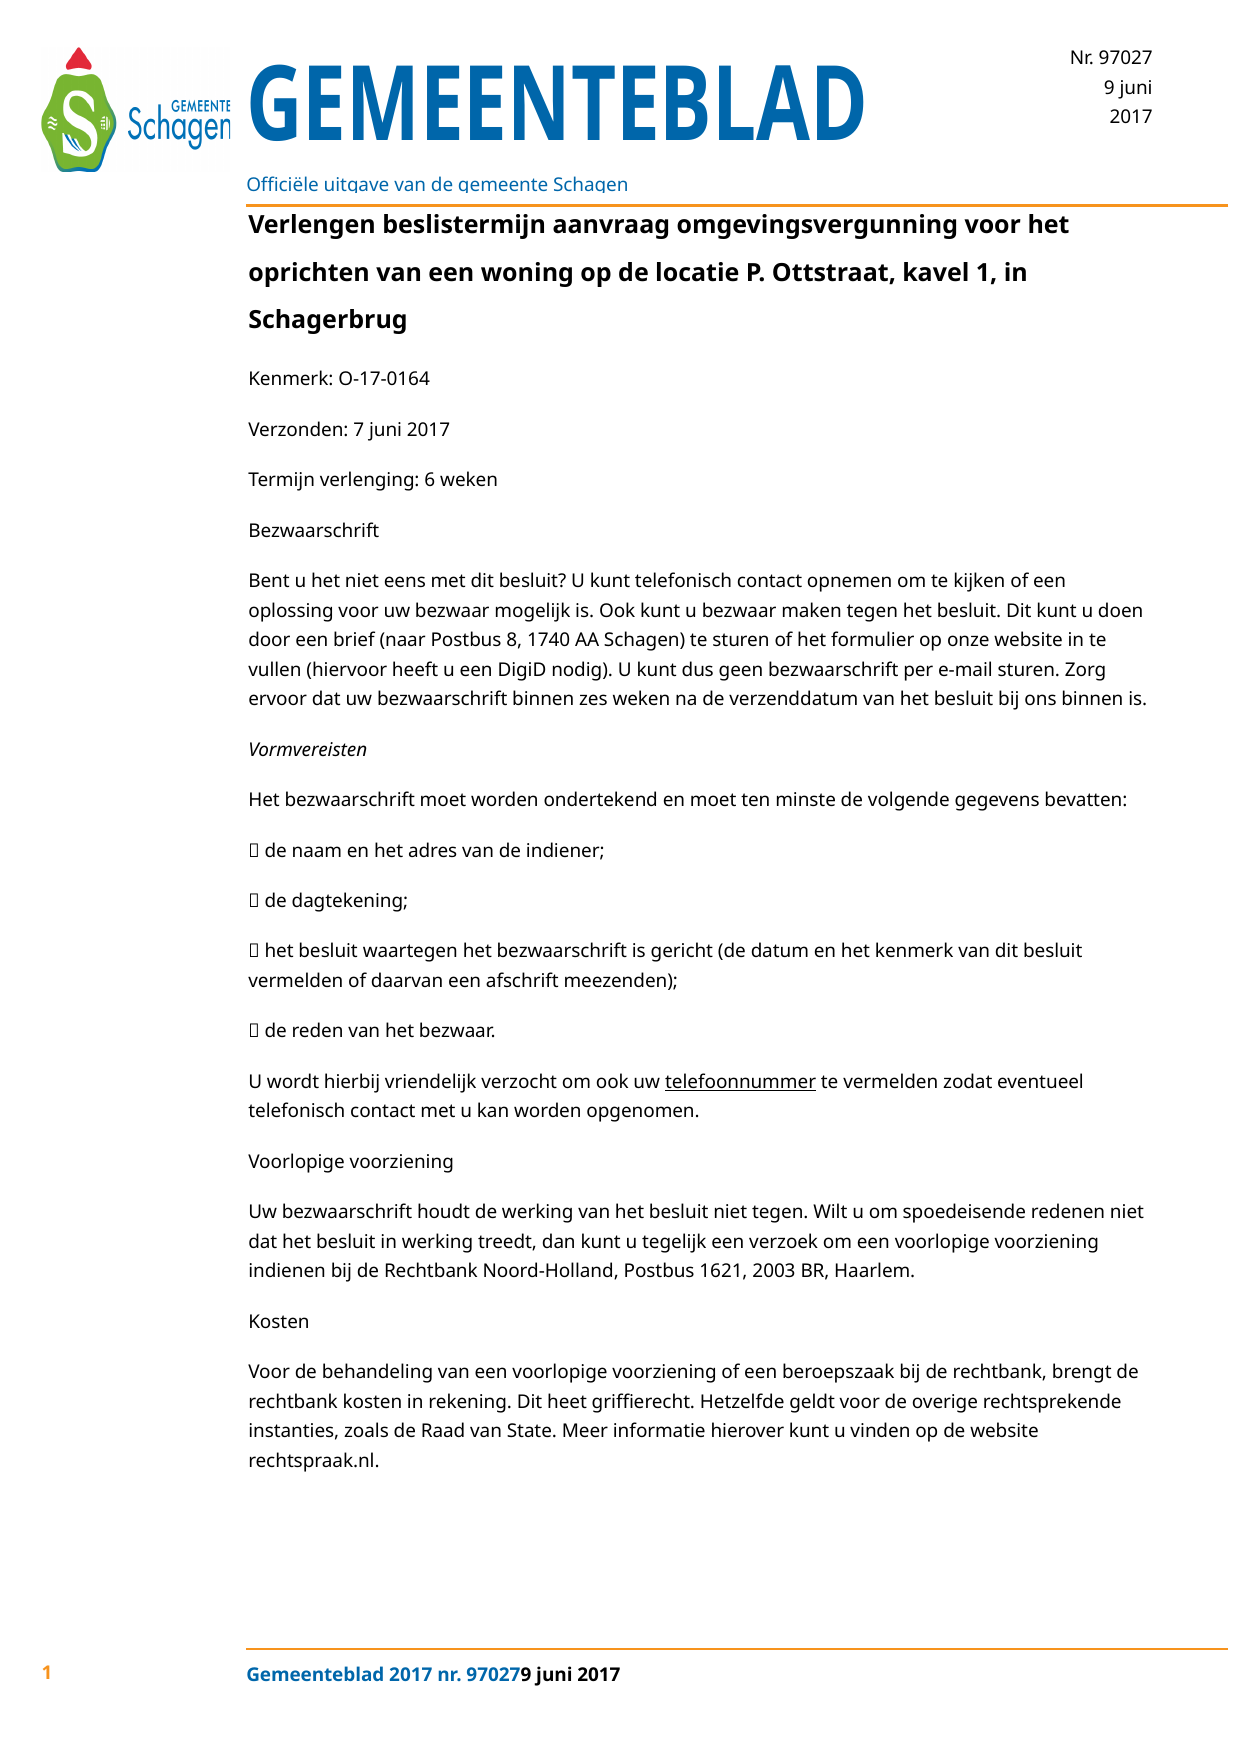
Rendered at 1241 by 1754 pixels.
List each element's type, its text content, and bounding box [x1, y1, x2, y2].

text Bezwaarschrift [248, 517, 1152, 542]
text Bent u het niet eens met dit besluit? U kunt telefonisch contact opnemen om te kijken of een oplossing voor uw bezwaar mogelijk is. Ook kunt u bezwaar maken tegen het besluit. Dit kunt u doen door een brief (naar Postbus 8, 1740 AA Schagen) te sturen of het formulier op onze website in te vullen (hiervoor heeft u een DigiD nodig). U kunt dus geen bezwaarschrift per e-mail sturen. Zorg ervoor dat uw bezwaarschrift binnen zes weken na de verzenddatum van het besluit bij ons binnen is. [248, 567, 1152, 711]
text U wordt hierbij vriendelijk verzocht om ook uw telefoonnummer te vermelden zodat eventueel telefonisch contact met u kan worden opgenomen. [248, 1068, 1152, 1123]
text Termijn verlenging: 6 weken [248, 466, 1152, 492]
text Voor de behandeling van een voorlopige voorziening of een beroepszaak bij de rechtbank, brengt de rechtbank kosten in rekening. Dit heet griffierecht. Hetzelfde geldt voor de overige rechtsprekende instanties, zoals de Raad van State. Meer informatie hierover kunt u vinden op de website rechtspraak.nl. [248, 1358, 1152, 1473]
text  de naam en het adres van de indiener; [248, 837, 1152, 862]
text Kosten [248, 1308, 1152, 1334]
text Vormvereisten [248, 736, 1152, 762]
text Uw bezwaarschrift houdt de werking van het besluit niet tegen. Wilt u om spoedeisende redenen niet dat het besluit in werking treedt, dan kunt u tegelijk een verzoek om een voorlopige voorziening indienen bij de Rechtbank Noord-Holland, Postbus 1621, 2003 BR, Haarlem. [248, 1198, 1152, 1283]
text Kenmerk: O-17-0164 [248, 366, 1152, 391]
text  het besluit waartegen het bezwaarschrift is gericht (de datum en het kenmerk van dit besluit vermelden of daarvan een afschrift meezenden); [248, 938, 1152, 993]
text Voorlopige voorziening [248, 1148, 1152, 1174]
text Het bezwaarschrift moet worden ondertekend en moet ten minste de volgende gegevens bevatten: [248, 786, 1152, 812]
text Verlengen beslistermijn aanvraag omgevingsvergunning voor het oprichten van een woning op de locatie P. Ottstraat, kavel 1, in Schagerbrug [248, 207, 1152, 336]
text Verzonden: 7 juni 2017 [248, 416, 1152, 442]
picture [41, 47, 231, 172]
text  de reden van het bezwaar. [248, 1018, 1152, 1043]
text  de dagtekening; [248, 887, 1152, 913]
